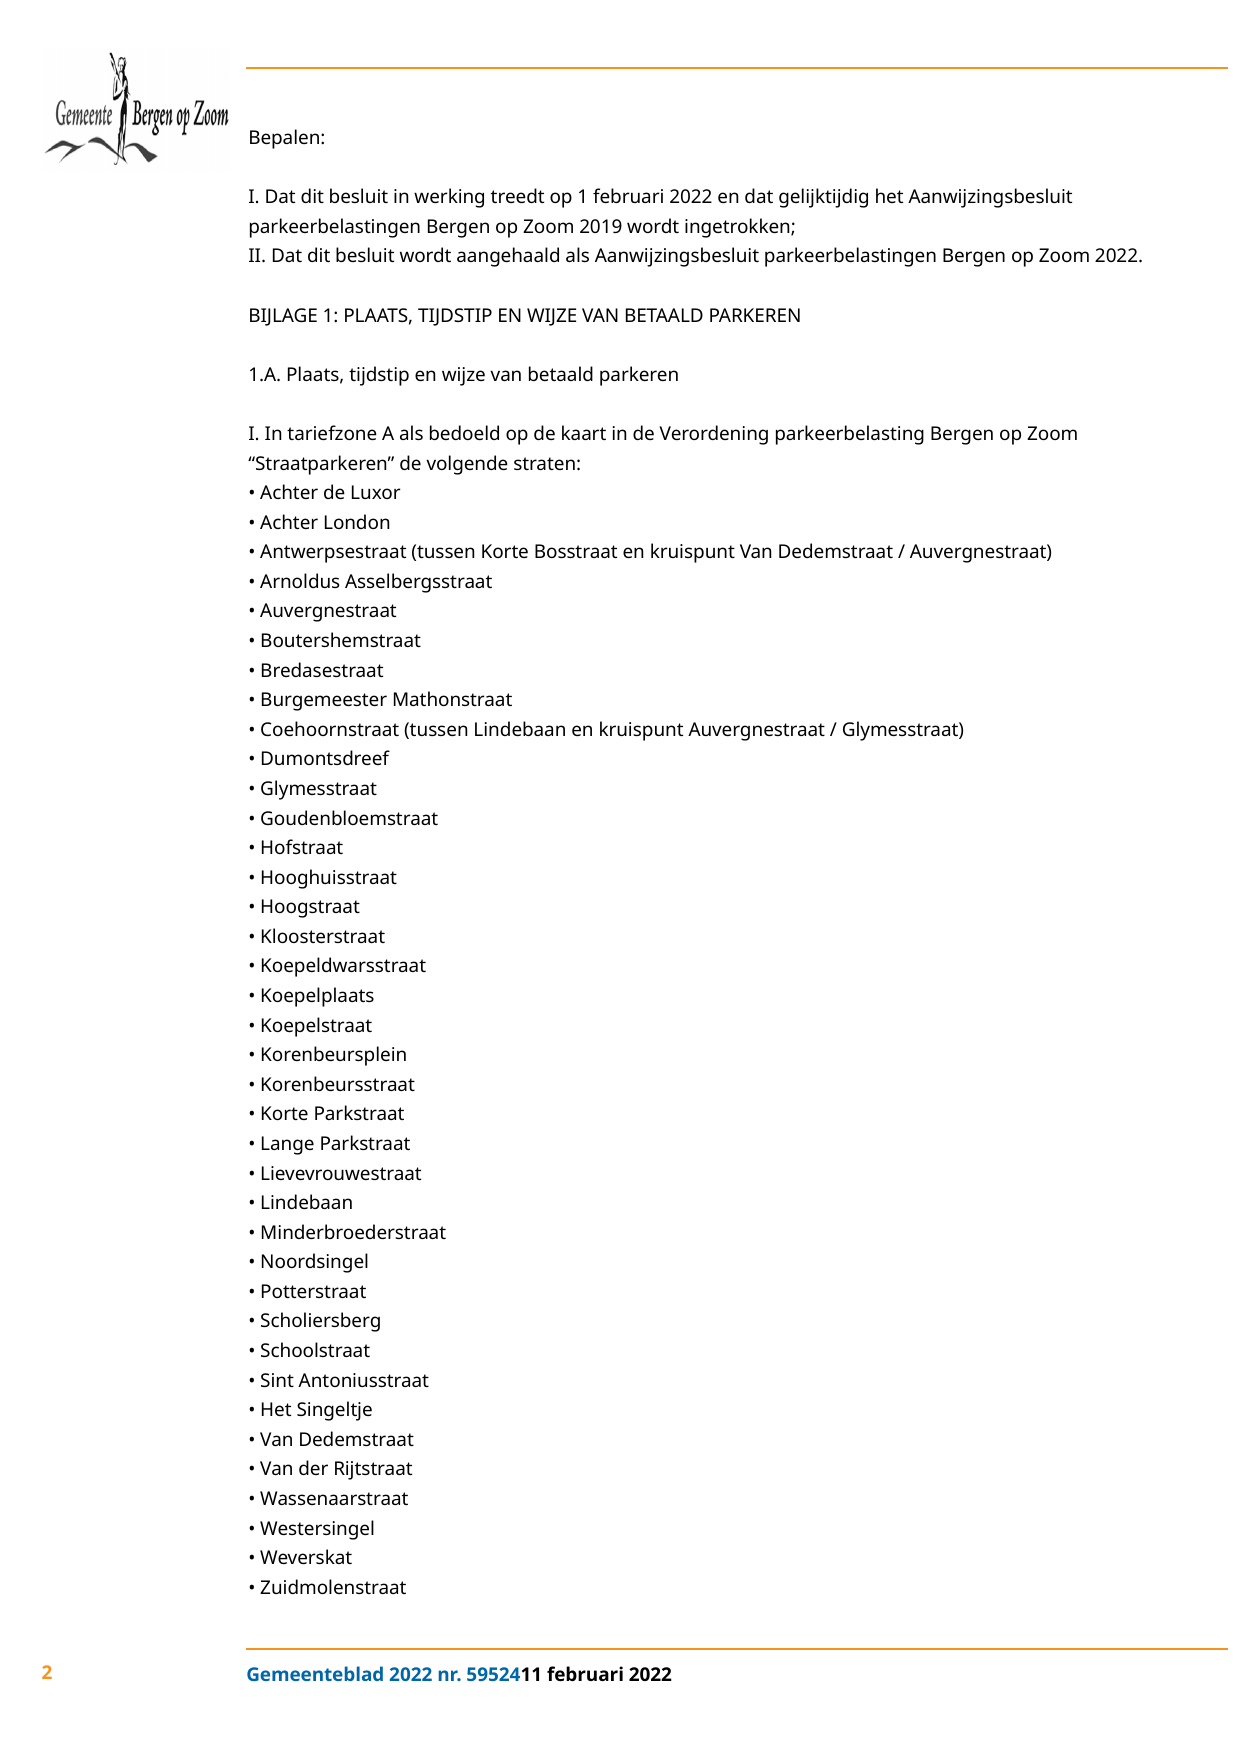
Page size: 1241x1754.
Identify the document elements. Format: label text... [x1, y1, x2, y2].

text • Lindebaan [248, 1189, 1152, 1215]
text • Koepeldwarsstraat [248, 953, 1152, 978]
text • Korenbeursstraat [248, 1071, 1152, 1097]
text • Zuidmolenstraat [248, 1574, 1152, 1600]
text • Lange Parkstraat [248, 1130, 1152, 1156]
text • Achter de Luxor [248, 479, 1152, 505]
text • Westersingel [248, 1515, 1152, 1541]
text • Coehoornstraat (tussen Lindebaan en kruispunt Auvergnestraat / Glymesstraat) [248, 716, 1152, 742]
text • Hoogstraat [248, 893, 1152, 919]
text 1.A. Plaats, tijdstip en wijze van betaald parkeren [248, 361, 1152, 387]
text II. Dat dit besluit wordt aangehaald als Aanwijzingsbesluit parkeerbelastingen Bergen op Zoom 2022. [248, 243, 1152, 268]
text Bepalen: [248, 124, 1152, 150]
text • Sint Antoniusstraat [248, 1367, 1152, 1393]
text • Korte Parkstraat [248, 1101, 1152, 1126]
text • Weverskat [248, 1544, 1152, 1570]
text • Goudenbloemstraat [248, 805, 1152, 831]
text • Hooghuisstraat [248, 864, 1152, 890]
text • Schoolstraat [248, 1337, 1152, 1363]
text • Van Dedemstraat [248, 1426, 1152, 1452]
text • Boutershemstraat [248, 627, 1152, 653]
text • Noordsingel [248, 1248, 1152, 1274]
text • Auvergnestraat [248, 598, 1152, 623]
text • Koepelstraat [248, 1012, 1152, 1038]
text • Dumontsdreef [248, 746, 1152, 771]
text • Hofstraat [248, 834, 1152, 860]
text • Achter London [248, 509, 1152, 535]
text I. In tariefzone A als bedoeld op de kaart in de Verordening parkeerbelasting Bergen op Zoom “Straatparkeren” de volgende straten: [248, 420, 1152, 476]
text • Potterstraat [248, 1278, 1152, 1304]
text • Antwerpsestraat (tussen Korte Bosstraat en kruispunt Van Dedemstraat / Auvergnestraat) [248, 538, 1152, 564]
text I. Dat dit besluit in werking treedt op 1 februari 2022 en dat gelijktijdig het Aanwijzingsbesluit parkeerbelastingen Bergen op Zoom 2019 wordt ingetrokken; [248, 183, 1152, 239]
text • Het Singeltje [248, 1396, 1152, 1422]
text • Burgemeester Mathonstraat [248, 686, 1152, 712]
text • Van der Rijtstraat [248, 1456, 1152, 1481]
text • Kloosterstraat [248, 923, 1152, 949]
text • Minderbroederstraat [248, 1219, 1152, 1245]
text • Bredasestraat [248, 657, 1152, 683]
text • Korenbeursplein [248, 1041, 1152, 1067]
text • Glymesstraat [248, 775, 1152, 801]
text • Koepelplaats [248, 982, 1152, 1008]
text • Lievevrouwestraat [248, 1160, 1152, 1186]
text • Scholiersberg [248, 1308, 1152, 1333]
text BIJLAGE 1: PLAATS, TIJDSTIP EN WIJZE VAN BETAALD PARKEREN [248, 302, 1152, 328]
text • Arnoldus Asselbergsstraat [248, 568, 1152, 594]
text • Wassenaarstraat [248, 1485, 1152, 1511]
picture [41, 47, 231, 172]
